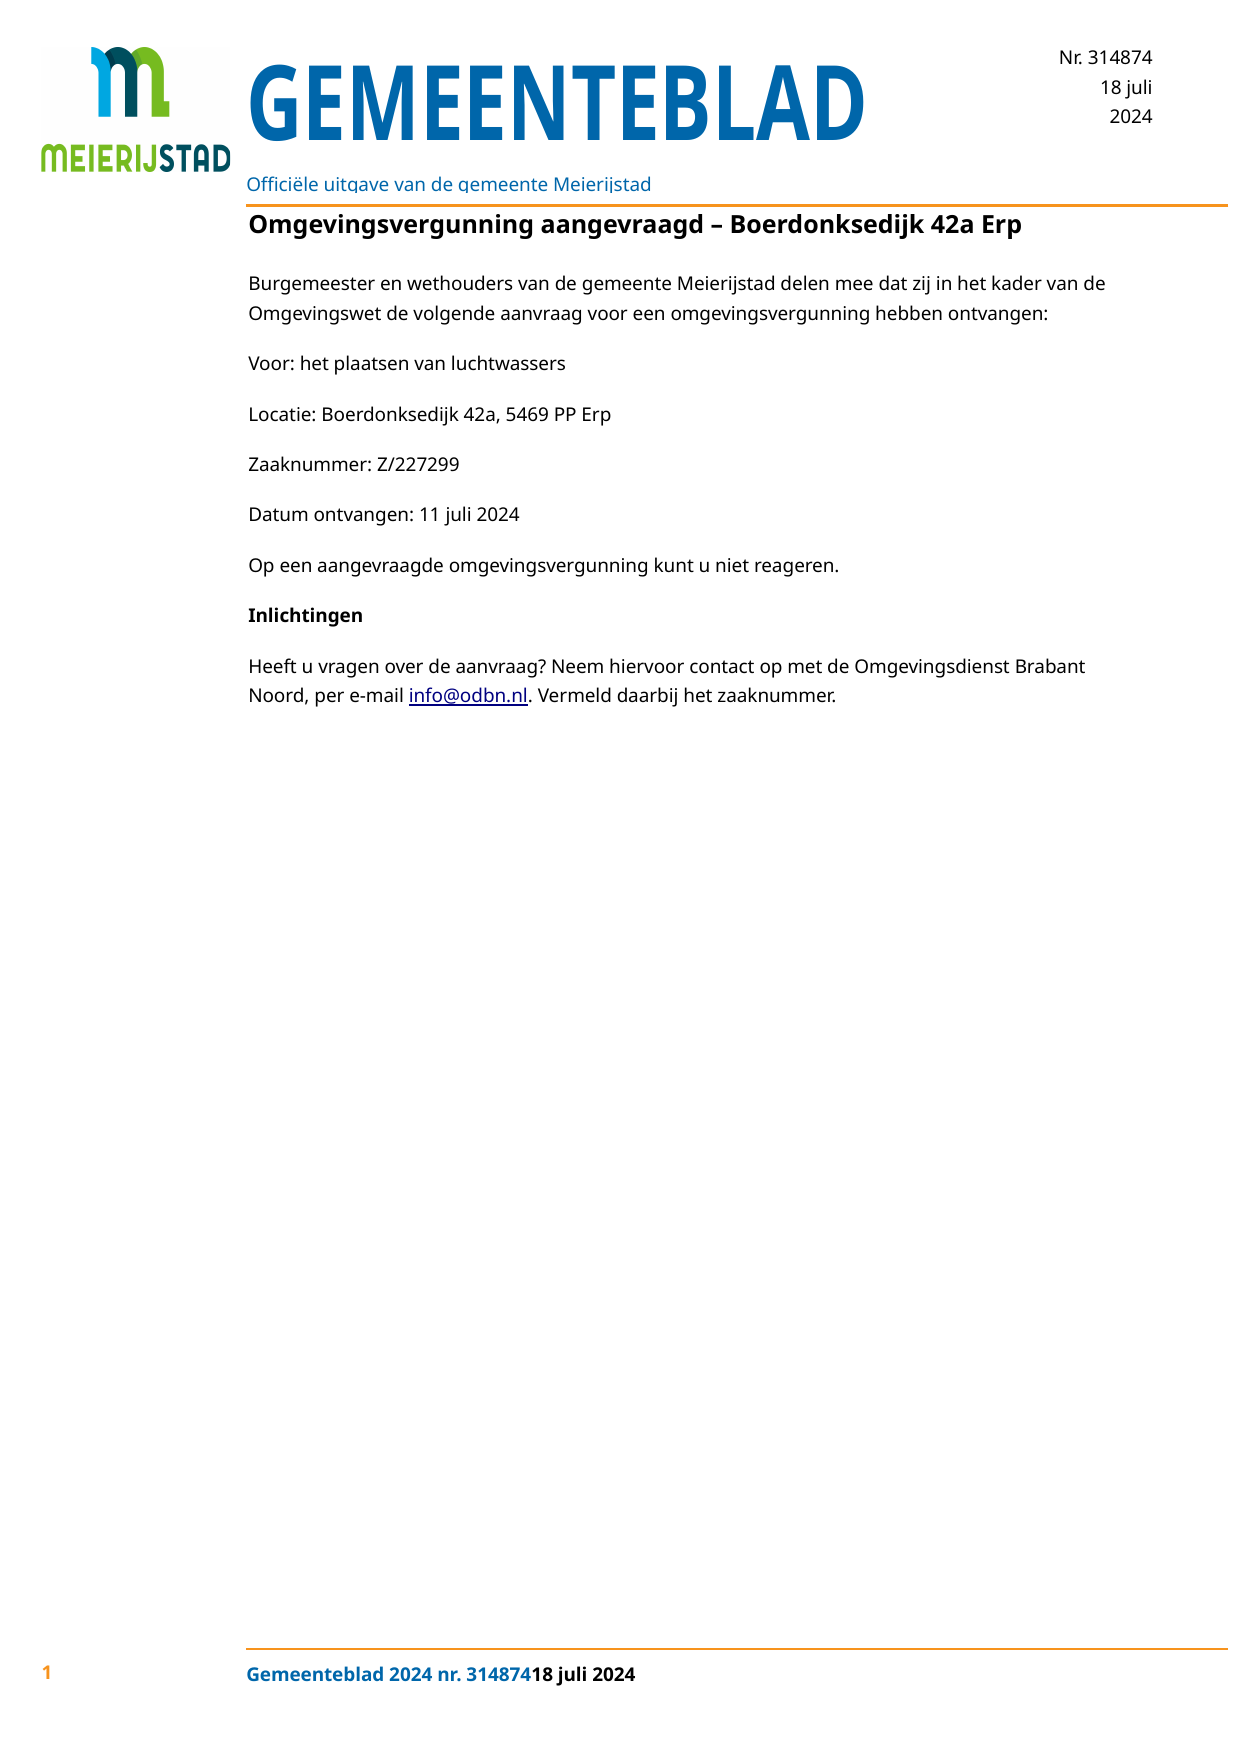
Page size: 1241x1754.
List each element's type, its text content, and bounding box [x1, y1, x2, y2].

text Locatie: Boerdonksedijk 42a, 5469 PP Erp [248, 401, 1152, 426]
text Heeft u vragen over de aanvraag? Neem hiervoor contact op met de Omgevingsdienst Brabant Noord, per e-mail info@odbn.nl. Vermeld daarbij het zaaknummer. [248, 653, 1152, 708]
text Op een aangevraagde omgevingsvergunning kunt u niet reageren. [248, 552, 1152, 578]
text Inlichtingen [248, 602, 1152, 628]
text Burgemeester en wethouders van de gemeente Meierijstad delen mee dat zij in het kader van de Omgevingswet de volgende aanvraag voor een omgevingsvergunning hebben ontvangen: [248, 270, 1152, 326]
text Voor: het plaatsen van luchtwassers [248, 350, 1152, 376]
text Zaaknummer: Z/227299 [248, 451, 1152, 477]
text Omgevingsvergunning aangevraagd – Boerdonksedijk 42a Erp [248, 207, 1152, 241]
picture [41, 47, 231, 172]
text Datum ontvangen: 11 juli 2024 [248, 502, 1152, 527]
